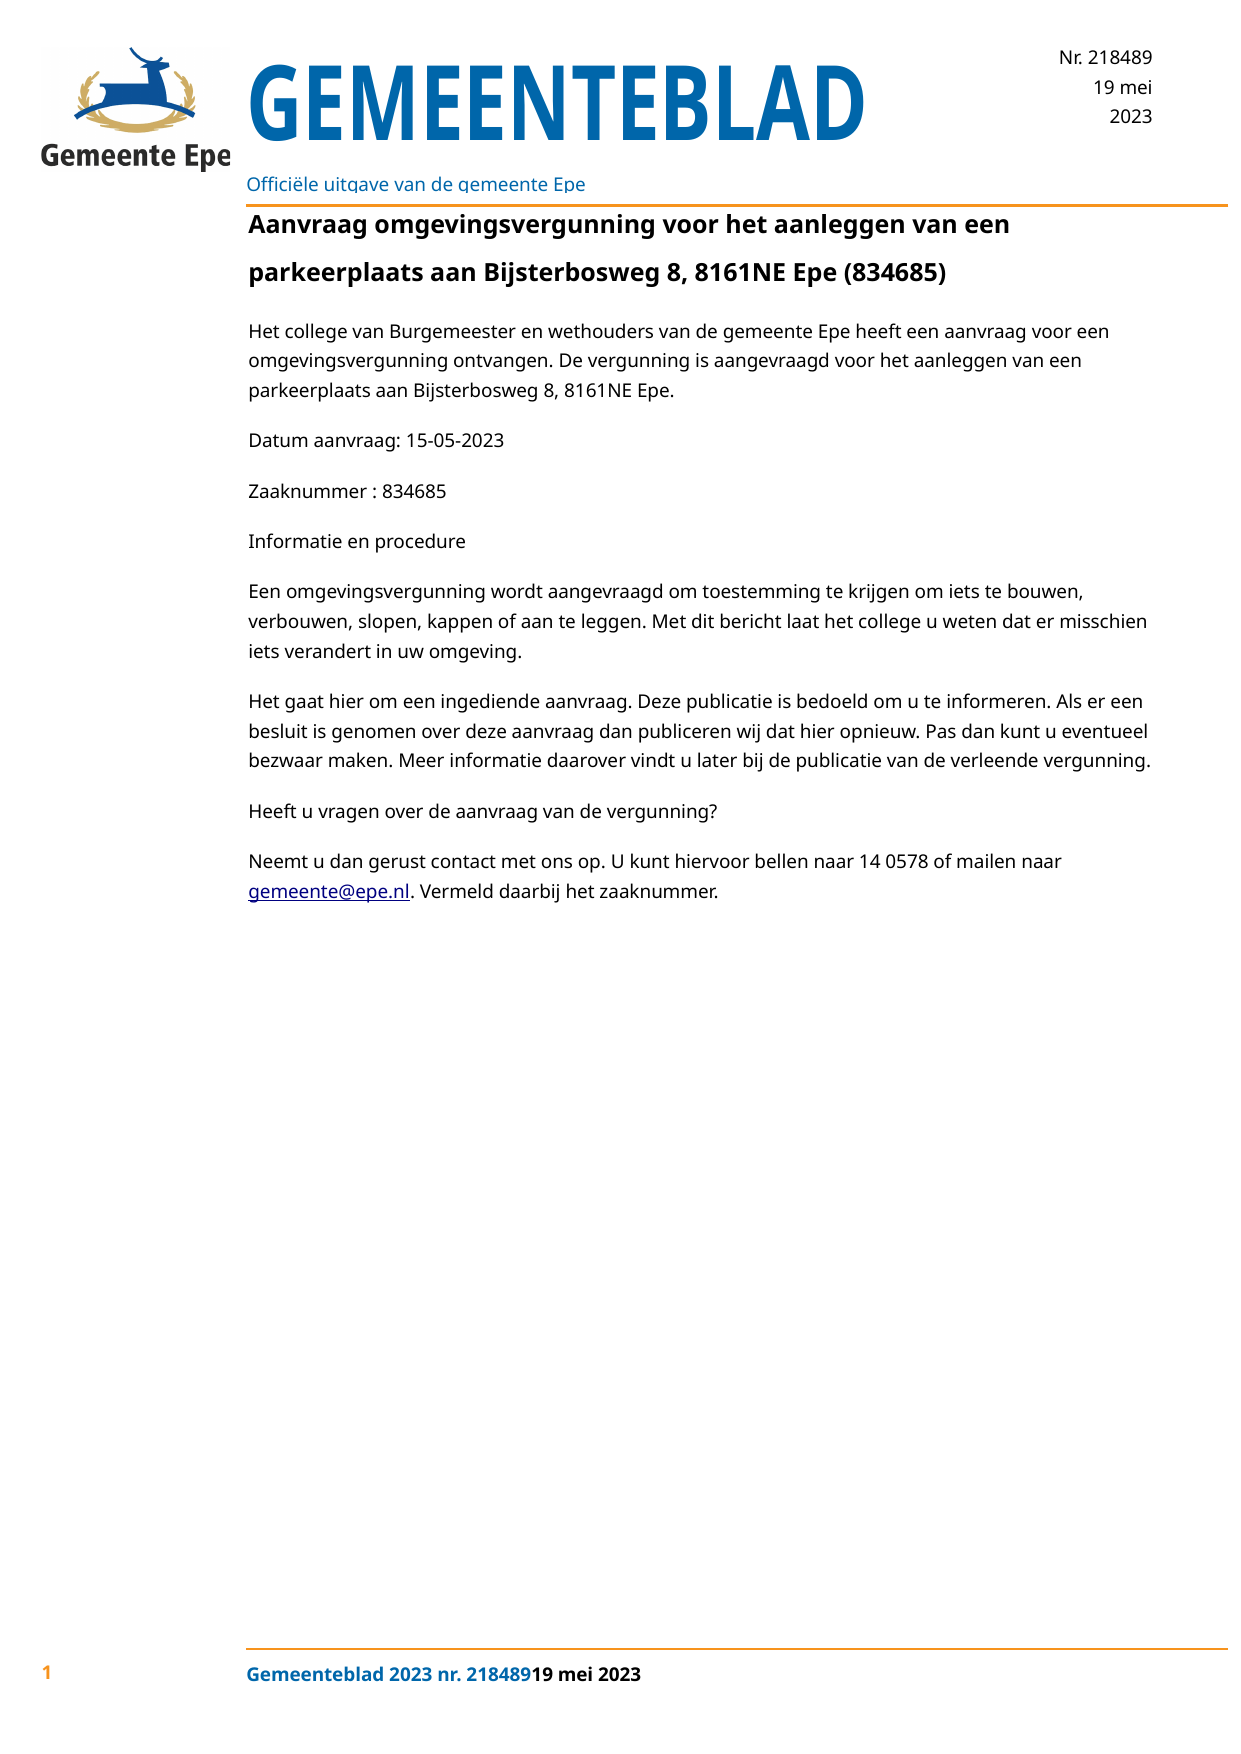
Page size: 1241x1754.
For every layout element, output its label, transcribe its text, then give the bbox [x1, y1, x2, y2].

text Zaaknummer : 834685 [248, 478, 1152, 504]
text Datum aanvraag: 15-05-2023 [248, 427, 1152, 453]
text Het college van Burgemeester en wethouders van de gemeente Epe heeft een aanvraag voor een omgevingsvergunning ontvangen. De vergunning is aangevraagd voor het aanleggen van een parkeerplaats aan Bijsterbosweg 8, 8161NE Epe. [248, 318, 1152, 403]
text Een omgevingsvergunning wordt aangevraagd om toestemming te krijgen om iets te bouwen, verbouwen, slopen, kappen of aan te leggen. Met dit bericht laat het college u weten dat er misschien iets verandert in uw omgeving. [248, 579, 1152, 664]
text Neemt u dan gerust contact met ons op. U kunt hiervoor bellen naar 14 0578 of mailen naar gemeente@epe.nl. Vermeld daarbij het zaaknummer. [248, 848, 1152, 904]
picture [41, 47, 231, 172]
text Aanvraag omgevingsvergunning voor het aanleggen van een parkeerplaats aan Bijsterbosweg 8, 8161NE Epe (834685) [248, 207, 1152, 288]
text Informatie en procedure [248, 528, 1152, 554]
text Heeft u vragen over de aanvraag van de vergunning? [248, 798, 1152, 824]
text Het gaat hier om een ingediende aanvraag. Deze publicatie is bedoeld om u te informeren. Als er een besluit is genomen over deze aanvraag dan publiceren wij dat hier opnieuw. Pas dan kunt u eventueel bezwaar maken. Meer informatie daarover vindt u later bij de publicatie van de verleende vergunning. [248, 688, 1152, 773]
